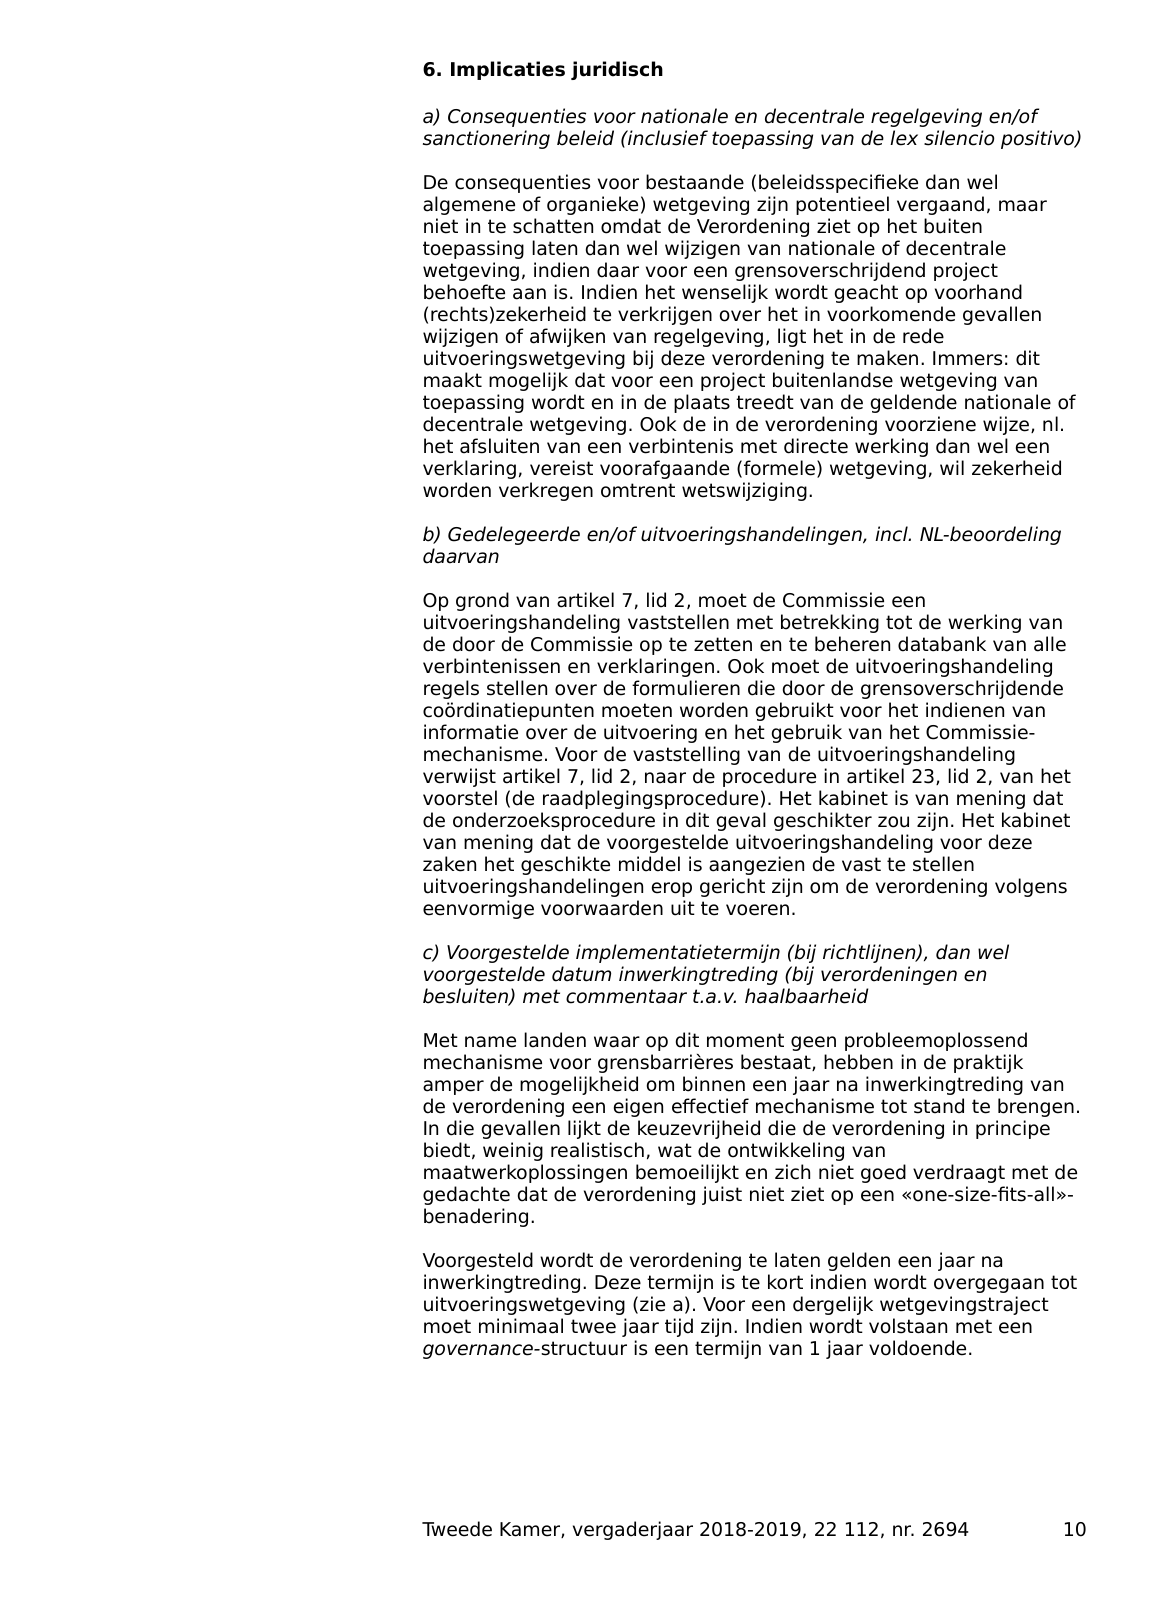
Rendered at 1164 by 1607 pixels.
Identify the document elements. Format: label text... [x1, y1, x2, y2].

subtitle b) Gedelegeerde en/of uitvoeringshandelingen, incl. NL-beoordeling daarvan [422, 524, 1087, 568]
subtitle a) Consequenties voor nationale en decentrale regelgeving en/of sanctionering beleid (inclusief toepassing van de lex silencio positivo) [422, 106, 1087, 150]
text Voorgesteld wordt de verordening te laten gelden een jaar na inwerkingtreding. Deze termijn is te kort indien wordt overgegaan tot uitvoeringswetgeving (zie a). Voor een dergelijk wetgevingstraject moet minimaal twee jaar tijd zijn. Indien wordt volstaan met een governance-structuur is een termijn van 1 jaar voldoende. [422, 1250, 1087, 1360]
text De consequenties voor bestaande (beleidsspecifieke dan wel algemene of organieke) wetgeving zijn potentieel vergaand, maar niet in te schatten omdat de Verordening ziet op het buiten toepassing laten dan wel wijzigen van nationale of decentrale wetgeving, indien daar voor een grensoverschrijdend project behoefte aan is. Indien het wenselijk wordt geacht op voorhand (rechts)zekerheid te verkrijgen over het in voorkomende gevallen wijzigen of afwijken van regelgeving, ligt het in de rede uitvoeringswetgeving bij deze verordening te maken. Immers: dit maakt mogelijk dat voor een project buitenlandse wetgeving van toepassing wordt en in de plaats treedt van de geldende nationale of decentrale wetgeving. Ook de in de verordening voorziene wijze, nl. het afsluiten van een verbintenis met directe werking dan wel een verklaring, vereist voorafgaande (formele) wetgeving, wil zekerheid worden verkregen omtrent wetswijziging. [422, 172, 1087, 502]
text Op grond van artikel 7, lid 2, moet de Commissie een uitvoeringshandeling vaststellen met betrekking tot de werking van de door de Commissie op te zetten en te beheren databank van alle verbintenissen en verklaringen. Ook moet de uitvoeringshandeling regels stellen over de formulieren die door de grensoverschrijdende coördinatiepunten moeten worden gebruikt voor het indienen van informatie over de uitvoering en het gebruik van het Commissie-mechanisme. Voor de vaststelling van de uitvoeringshandeling verwijst artikel 7, lid 2, naar de procedure in artikel 23, lid 2, van het voorstel (de raadplegingsprocedure). Het kabinet is van mening dat de onderzoeksprocedure in dit geval geschikter zou zijn. Het kabinet van mening dat de voorgestelde uitvoeringshandeling voor deze zaken het geschikte middel is aangezien de vast te stellen uitvoeringshandelingen erop gericht zijn om de verordening volgens eenvormige voorwaarden uit te voeren. [422, 590, 1087, 920]
subtitle 6. Implicaties juridisch [422, 59, 1087, 81]
text Met name landen waar op dit moment geen probleemoplossend mechanisme voor grensbarrières bestaat, hebben in de praktijk amper de mogelijkheid om binnen een jaar na inwerkingtreding van de verordening een eigen effectief mechanisme tot stand te brengen. In die gevallen lijkt de keuzevrijheid die de verordening in principe biedt, weinig realistisch, wat de ontwikkeling van maatwerkoplossingen bemoeilijkt en zich niet goed verdraagt met de gedachte dat de verordening juist niet ziet op een «one-size-fits-all»-benadering. [422, 1030, 1087, 1228]
subtitle c) Voorgestelde implementatietermijn (bij richtlijnen), dan wel voorgestelde datum inwerkingtreding (bij verordeningen en besluiten) met commentaar t.a.v. haalbaarheid [422, 942, 1087, 1008]
